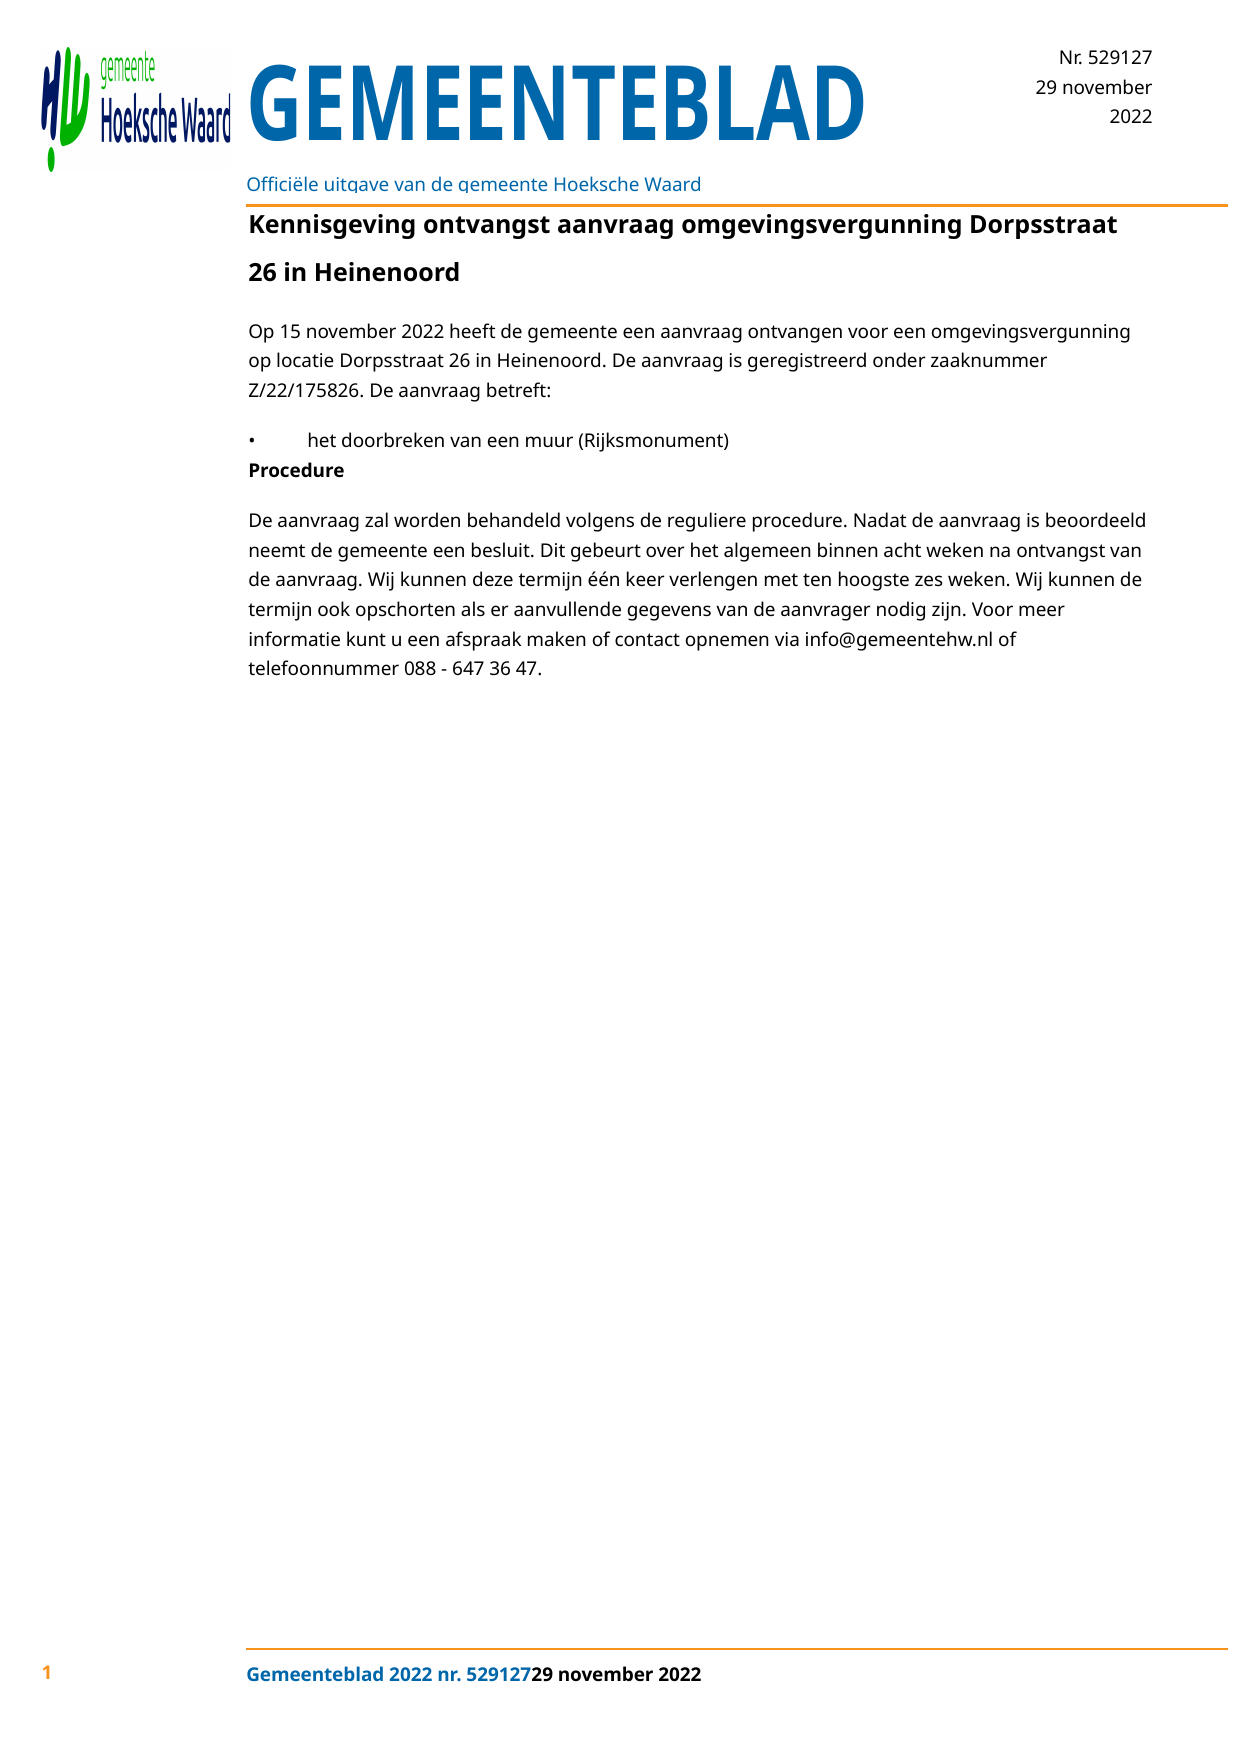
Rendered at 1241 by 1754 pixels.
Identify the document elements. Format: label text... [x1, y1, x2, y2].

text Procedure [248, 457, 1152, 483]
text Kennisgeving ontvangst aanvraag omgevingsvergunning Dorpsstraat 26 in Heinenoord [248, 207, 1152, 288]
text Op 15 november 2022 heeft de gemeente een aanvraag ontvangen voor een omgevingsvergunning op locatie Dorpsstraat 26 in Heinenoord. De aanvraag is geregistreerd onder zaaknummer Z/22/175826. De aanvraag betreft: [248, 318, 1152, 403]
text De aanvraag zal worden behandeld volgens de reguliere procedure. Nadat de aanvraag is beoordeeld neemt de gemeente een besluit. Dit gebeurt over het algemeen binnen acht weken na ontvangst van de aanvraag. Wij kunnen deze termijn één keer verlengen met ten hoogste zes weken. Wij kunnen de termijn ook opschorten als er aanvullende gegevens van de aanvrager nodig zijn. Voor meer informatie kunt u een afspraak maken of contact opnemen via info@gemeentehw.nl of telefoonnummer 088 - 647 36 47. [248, 507, 1152, 681]
picture [41, 47, 231, 172]
list het doorbreken van een muur (Rijksmonument) [248, 427, 1152, 453]
